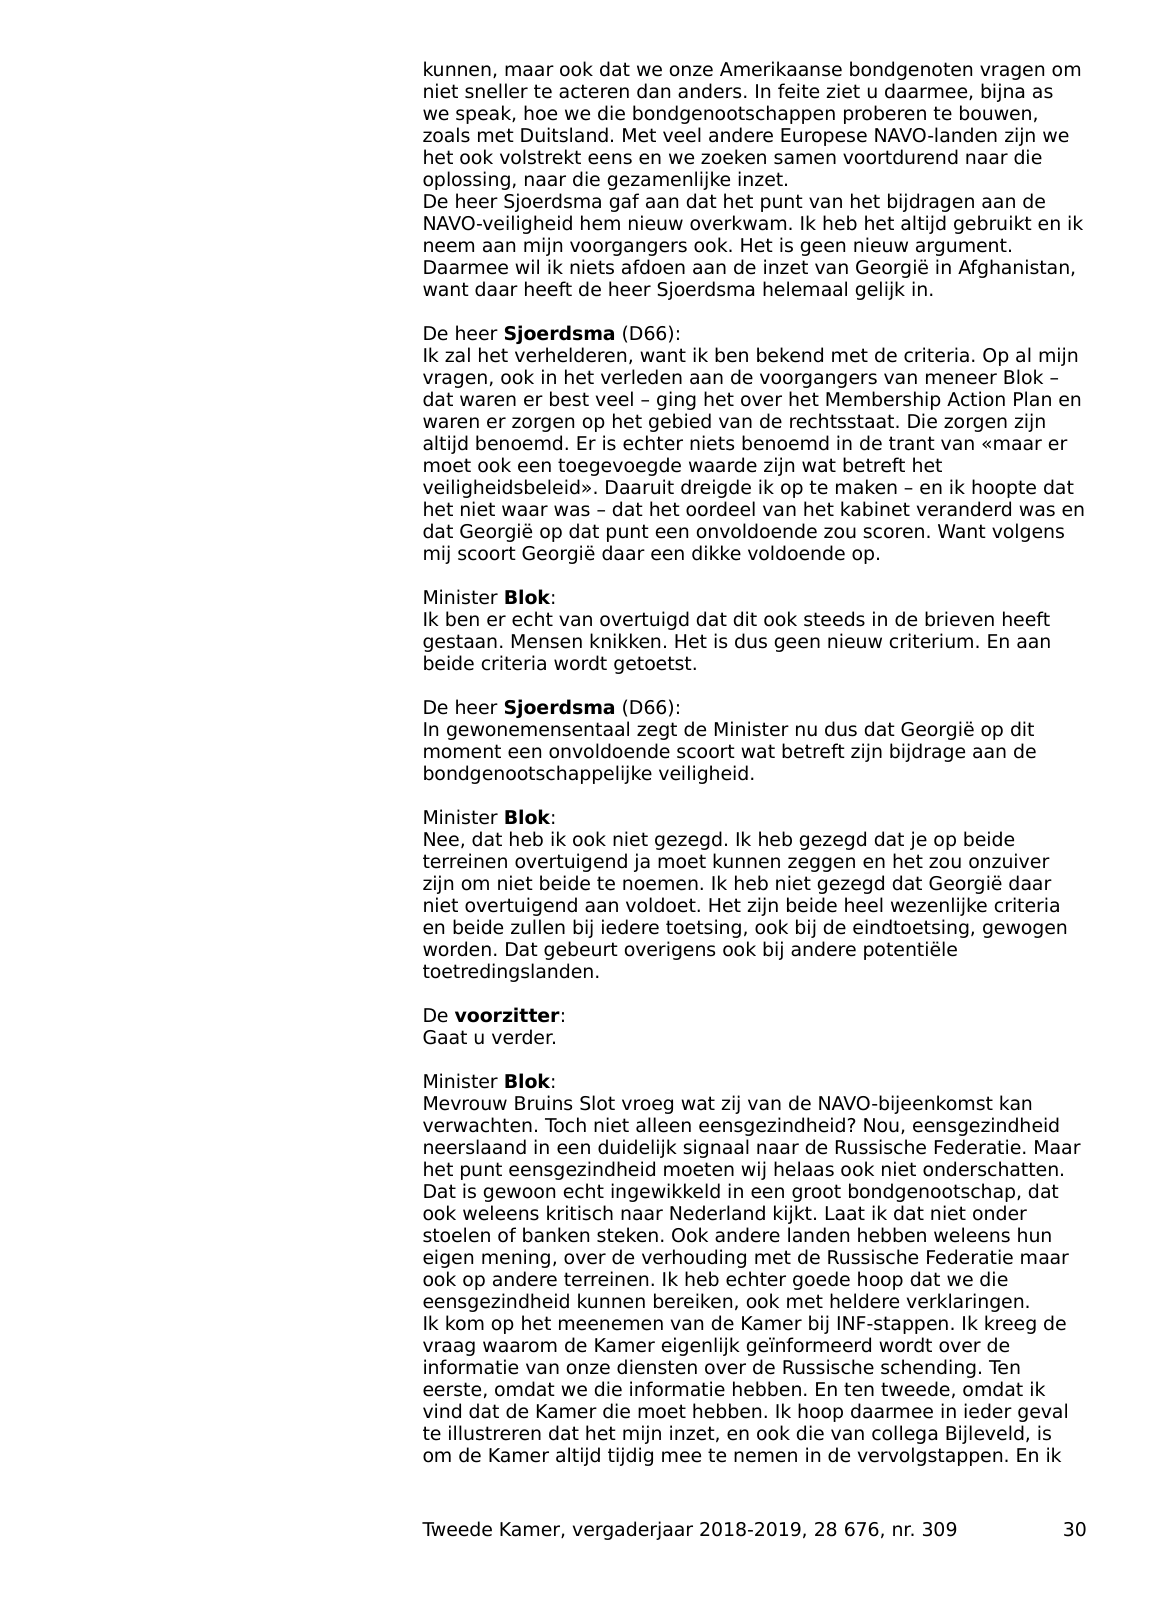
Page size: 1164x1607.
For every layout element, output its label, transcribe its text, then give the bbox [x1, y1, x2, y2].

text kunnen, maar ook dat we onze Amerikaanse bondgenoten vragen om niet sneller te acteren dan anders. In feite ziet u daarmee, bijna as we speak, hoe we die bondgenootschappen proberen te bouwen, zoals met Duitsland. Met veel andere Europese NAVO-landen zijn we het ook volstrekt eens en we zoeken samen voortdurend naar die oplossing, naar die gezamenlijke inzet. [422, 59, 1087, 191]
text Minister Blok: [422, 587, 1087, 609]
text Minister Blok: [422, 1071, 1087, 1093]
text Mevrouw Bruins Slot vroeg wat zij van de NAVO-bijeenkomst kan verwachten. Toch niet alleen eensgezindheid? Nou, eensgezindheid neerslaand in een duidelijk signaal naar de Russische Federatie. Maar het punt eensgezindheid moeten wij helaas ook niet onderschatten. Dat is gewoon echt ingewikkeld in een groot bondgenootschap, dat ook weleens kritisch naar Nederland kijkt. Laat ik dat niet onder stoelen of banken steken. Ook andere landen hebben weleens hun eigen mening, over de verhouding met de Russische Federatie maar ook op andere terreinen. Ik heb echter goede hoop dat we die eensgezindheid kunnen bereiken, ook met heldere verklaringen. [422, 1093, 1087, 1313]
text De voorzitter: [422, 1005, 1087, 1027]
text In gewonemensentaal zegt de Minister nu dus dat Georgië op dit moment een onvoldoende scoort wat betreft zijn bijdrage aan de bondgenootschappelijke veiligheid. [422, 719, 1087, 785]
text De heer Sjoerdsma (D66): [422, 697, 1087, 719]
text Ik ben er echt van overtuigd dat dit ook steeds in de brieven heeft gestaan. Mensen knikken. Het is dus geen nieuw criterium. En aan beide criteria wordt getoetst. [422, 609, 1087, 675]
text Ik zal het verhelderen, want ik ben bekend met de criteria. Op al mijn vragen, ook in het verleden aan de voorgangers van meneer Blok – dat waren er best veel – ging het over het Membership Action Plan en waren er zorgen op het gebied van de rechtsstaat. Die zorgen zijn altijd benoemd. Er is echter niets benoemd in de trant van «maar er moet ook een toegevoegde waarde zijn wat betreft het veiligheidsbeleid». Daaruit dreigde ik op te maken – en ik hoopte dat het niet waar was – dat het oordeel van het kabinet veranderd was en dat Georgië op dat punt een onvoldoende zou scoren. Want volgens mij scoort Georgië daar een dikke voldoende op. [422, 345, 1087, 565]
text Gaat u verder. [422, 1027, 1087, 1049]
text De heer Sjoerdsma (D66): [422, 323, 1087, 345]
text Minister Blok: [422, 807, 1087, 829]
text Ik kom op het meenemen van de Kamer bij INF-stappen. Ik kreeg de vraag waarom de Kamer eigenlijk geïnformeerd wordt over de informatie van onze diensten over de Russische schending. Ten eerste, omdat we die informatie hebben. En ten tweede, omdat ik vind dat de Kamer die moet hebben. Ik hoop daarmee in ieder geval te illustreren dat het mijn inzet, en ook die van collega Bijleveld, is om de Kamer altijd tijdig mee te nemen in de vervolgstappen. En ik [422, 1313, 1087, 1467]
text De heer Sjoerdsma gaf aan dat het punt van het bijdragen aan de NAVO-veiligheid hem nieuw overkwam. Ik heb het altijd gebruikt en ik neem aan mijn voorgangers ook. Het is geen nieuw argument. Daarmee wil ik niets afdoen aan de inzet van Georgië in Afghanistan, want daar heeft de heer Sjoerdsma helemaal gelijk in. [422, 191, 1087, 301]
text Nee, dat heb ik ook niet gezegd. Ik heb gezegd dat je op beide terreinen overtuigend ja moet kunnen zeggen en het zou onzuiver zijn om niet beide te noemen. Ik heb niet gezegd dat Georgië daar niet overtuigend aan voldoet. Het zijn beide heel wezenlijke criteria en beide zullen bij iedere toetsing, ook bij de eindtoetsing, gewogen worden. Dat gebeurt overigens ook bij andere potentiële toetredingslanden. [422, 829, 1087, 983]
